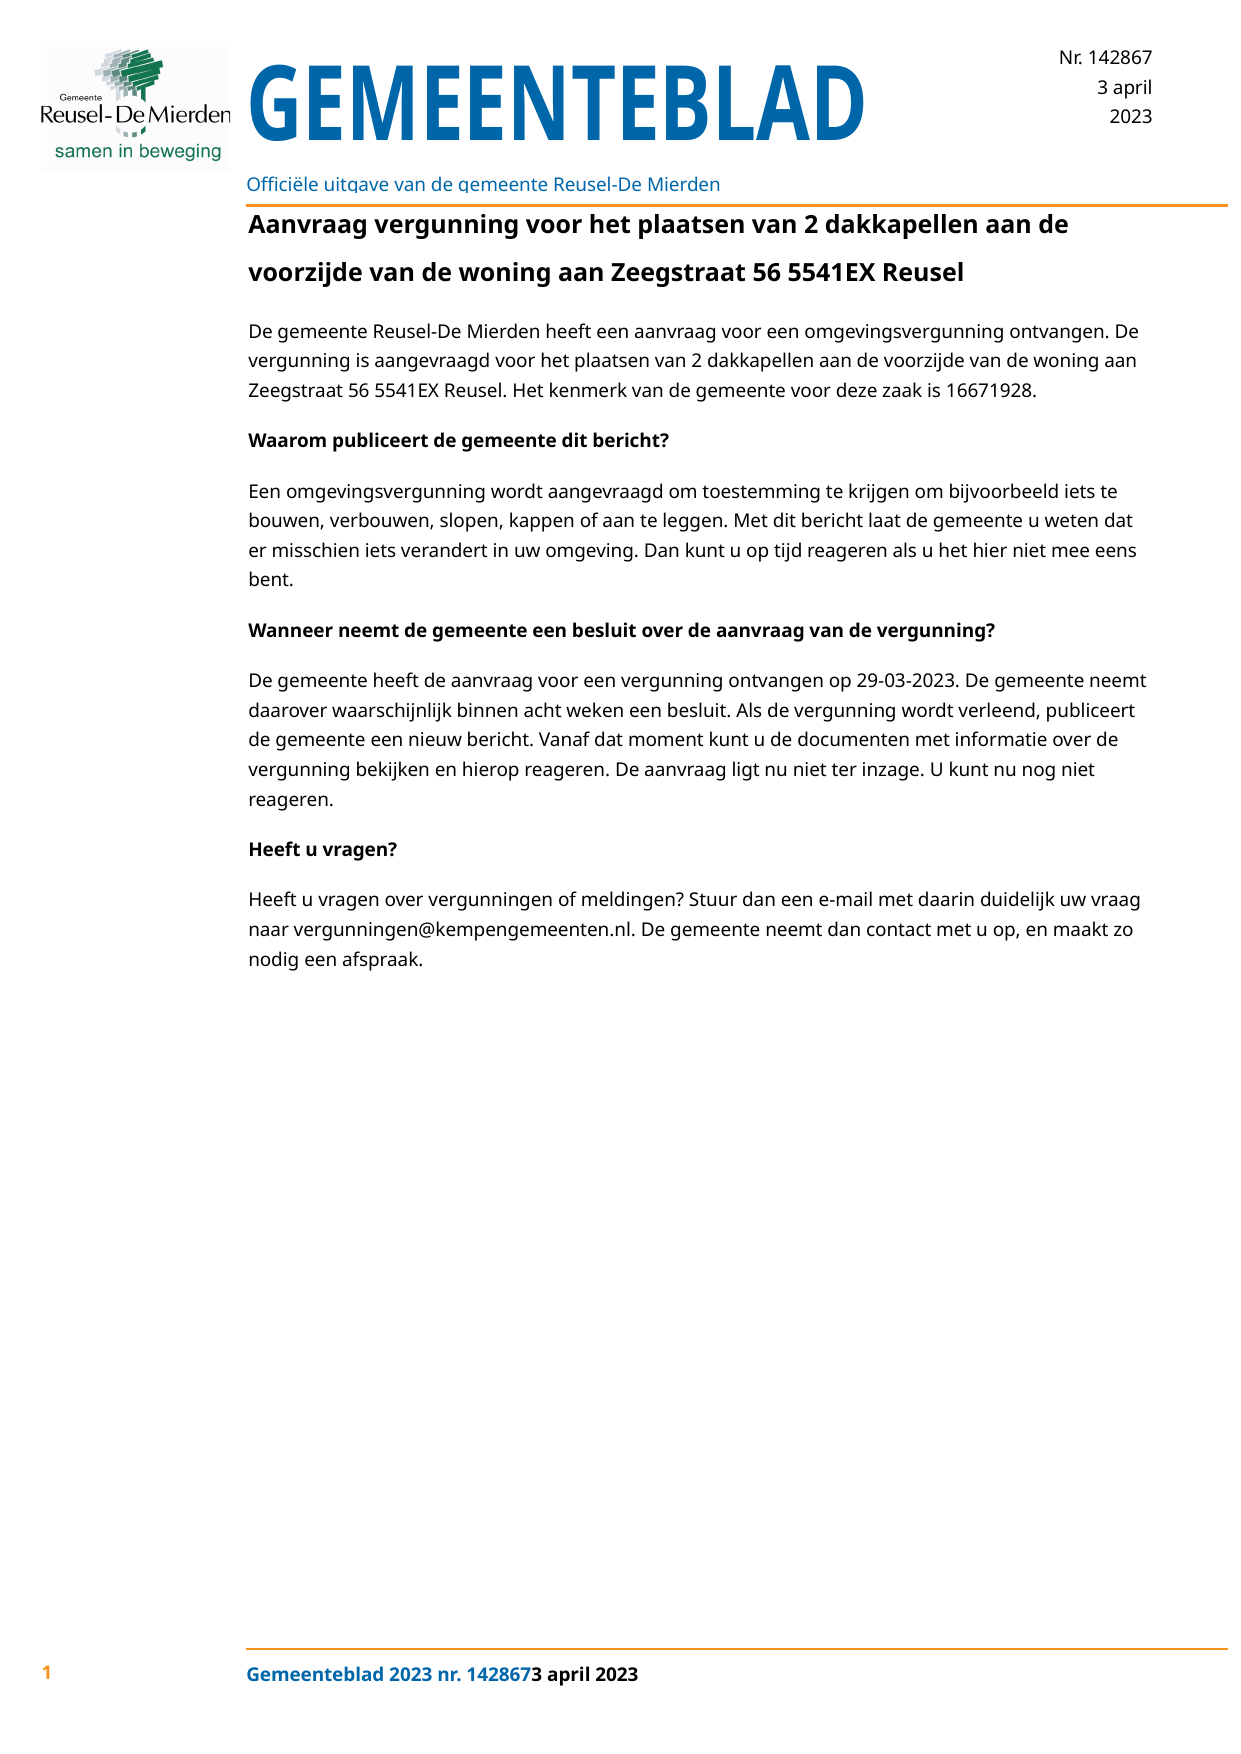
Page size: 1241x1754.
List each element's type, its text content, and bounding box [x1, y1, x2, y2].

text Heeft u vragen? [248, 836, 1152, 862]
picture [41, 47, 231, 172]
text Wanneer neemt de gemeente een besluit over de aanvraag van de vergunning? [248, 617, 1152, 643]
text Een omgevingsvergunning wordt aangevraagd om toestemming te krijgen om bijvoorbeeld iets te bouwen, verbouwen, slopen, kappen of aan te leggen. Met dit bericht laat de gemeente u weten dat er misschien iets verandert in uw omgeving. Dan kunt u op tijd reageren als u het hier niet mee eens bent. [248, 478, 1152, 592]
text De gemeente Reusel-De Mierden heeft een aanvraag voor een omgevingsvergunning ontvangen. De vergunning is aangevraagd voor het plaatsen van 2 dakkapellen aan de voorzijde van de woning aan Zeegstraat 56 5541EX Reusel. Het kenmerk van de gemeente voor deze zaak is 16671928. [248, 318, 1152, 403]
text Aanvraag vergunning voor het plaatsen van 2 dakkapellen aan de voorzijde van de woning aan Zeegstraat 56 5541EX Reusel [248, 207, 1152, 288]
text Heeft u vragen over vergunningen of meldingen? Stuur dan een e-mail met daarin duidelijk uw vraag naar vergunningen@kempengemeenten.nl. De gemeente neemt dan contact met u op, en maakt zo nodig een afspraak. [248, 887, 1152, 972]
text De gemeente heeft de aanvraag voor een vergunning ontvangen op 29-03-2023. De gemeente neemt daarover waarschijnlijk binnen acht weken een besluit. Als de vergunning wordt verleend, publiceert de gemeente een nieuw bericht. Vanaf dat moment kunt u de documenten met informatie over de vergunning bekijken en hierop reageren. De aanvraag ligt nu niet ter inzage. U kunt nu nog niet reageren. [248, 667, 1152, 812]
text Waarom publiceert de gemeente dit bericht? [248, 427, 1152, 453]
